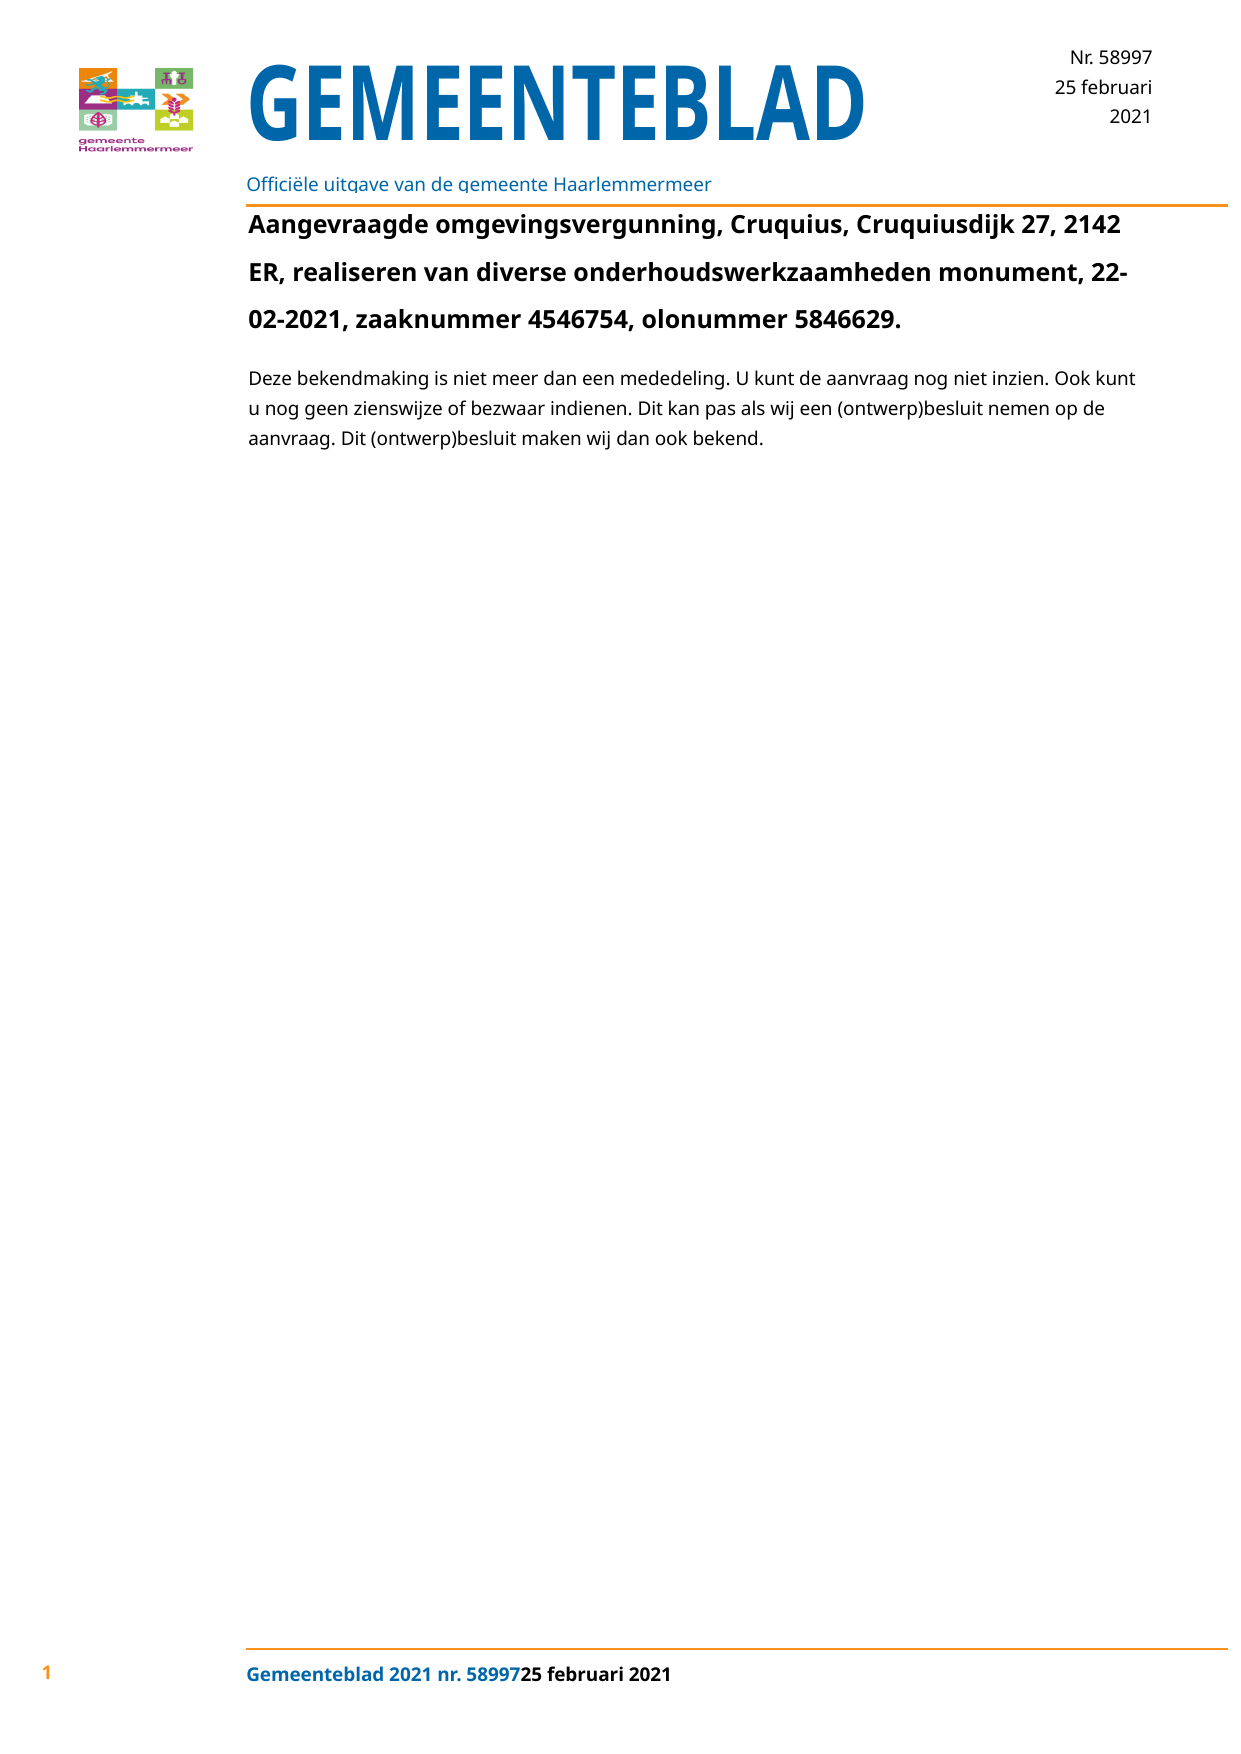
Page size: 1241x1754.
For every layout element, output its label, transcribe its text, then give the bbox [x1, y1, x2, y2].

text Aangevraagde omgevingsvergunning, Cruquius, Cruquiusdijk 27, 2142 ER, realiseren van diverse onderhoudswerkzaamheden monument, 22-02-2021, zaaknummer 4546754, olonummer 5846629. [248, 207, 1152, 336]
text Deze bekendmaking is niet meer dan een mededeling. U kunt de aanvraag nog niet inzien. Ook kunt u nog geen zienswijze of bezwaar indienen. Dit kan pas als wij een (ontwerp)besluit nemen op de aanvraag. Dit (ontwerp)besluit maken wij dan ook bekend. [248, 366, 1152, 450]
picture [41, 47, 231, 172]
